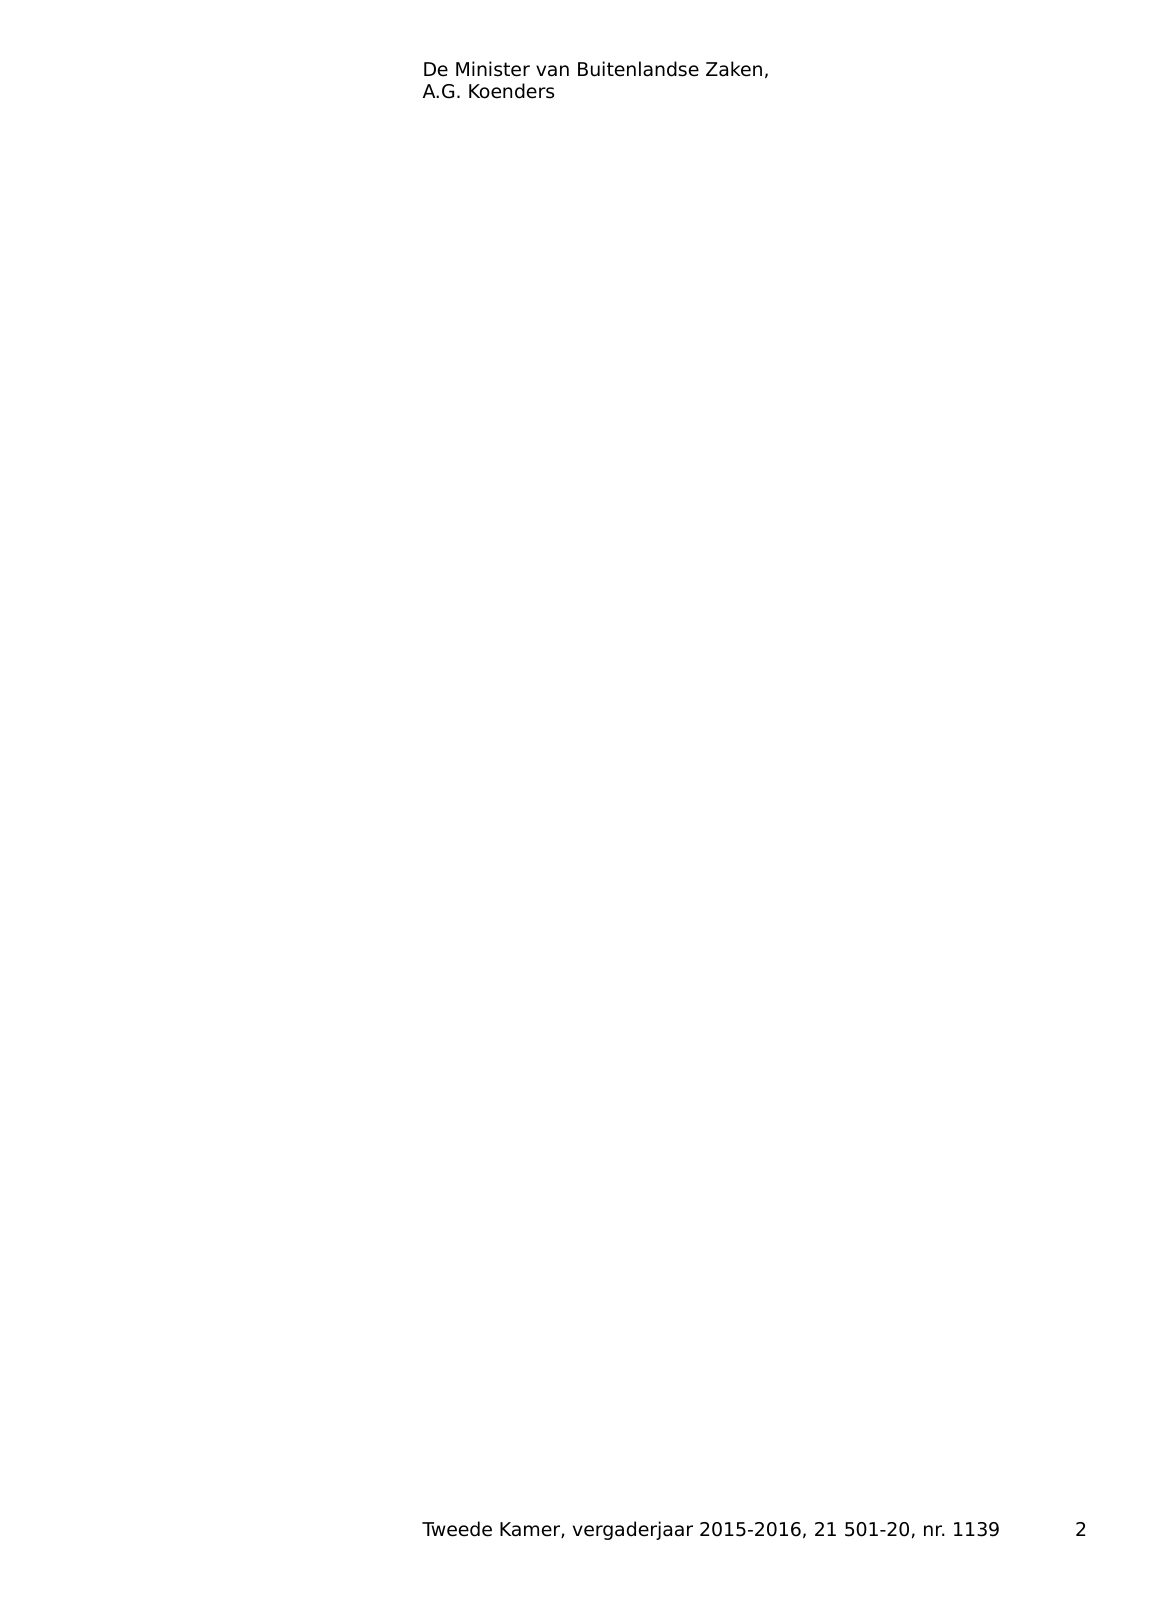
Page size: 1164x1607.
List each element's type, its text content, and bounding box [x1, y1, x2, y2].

text De Minister van Buitenlandse Zaken, A.G. Koenders [422, 59, 1087, 103]
